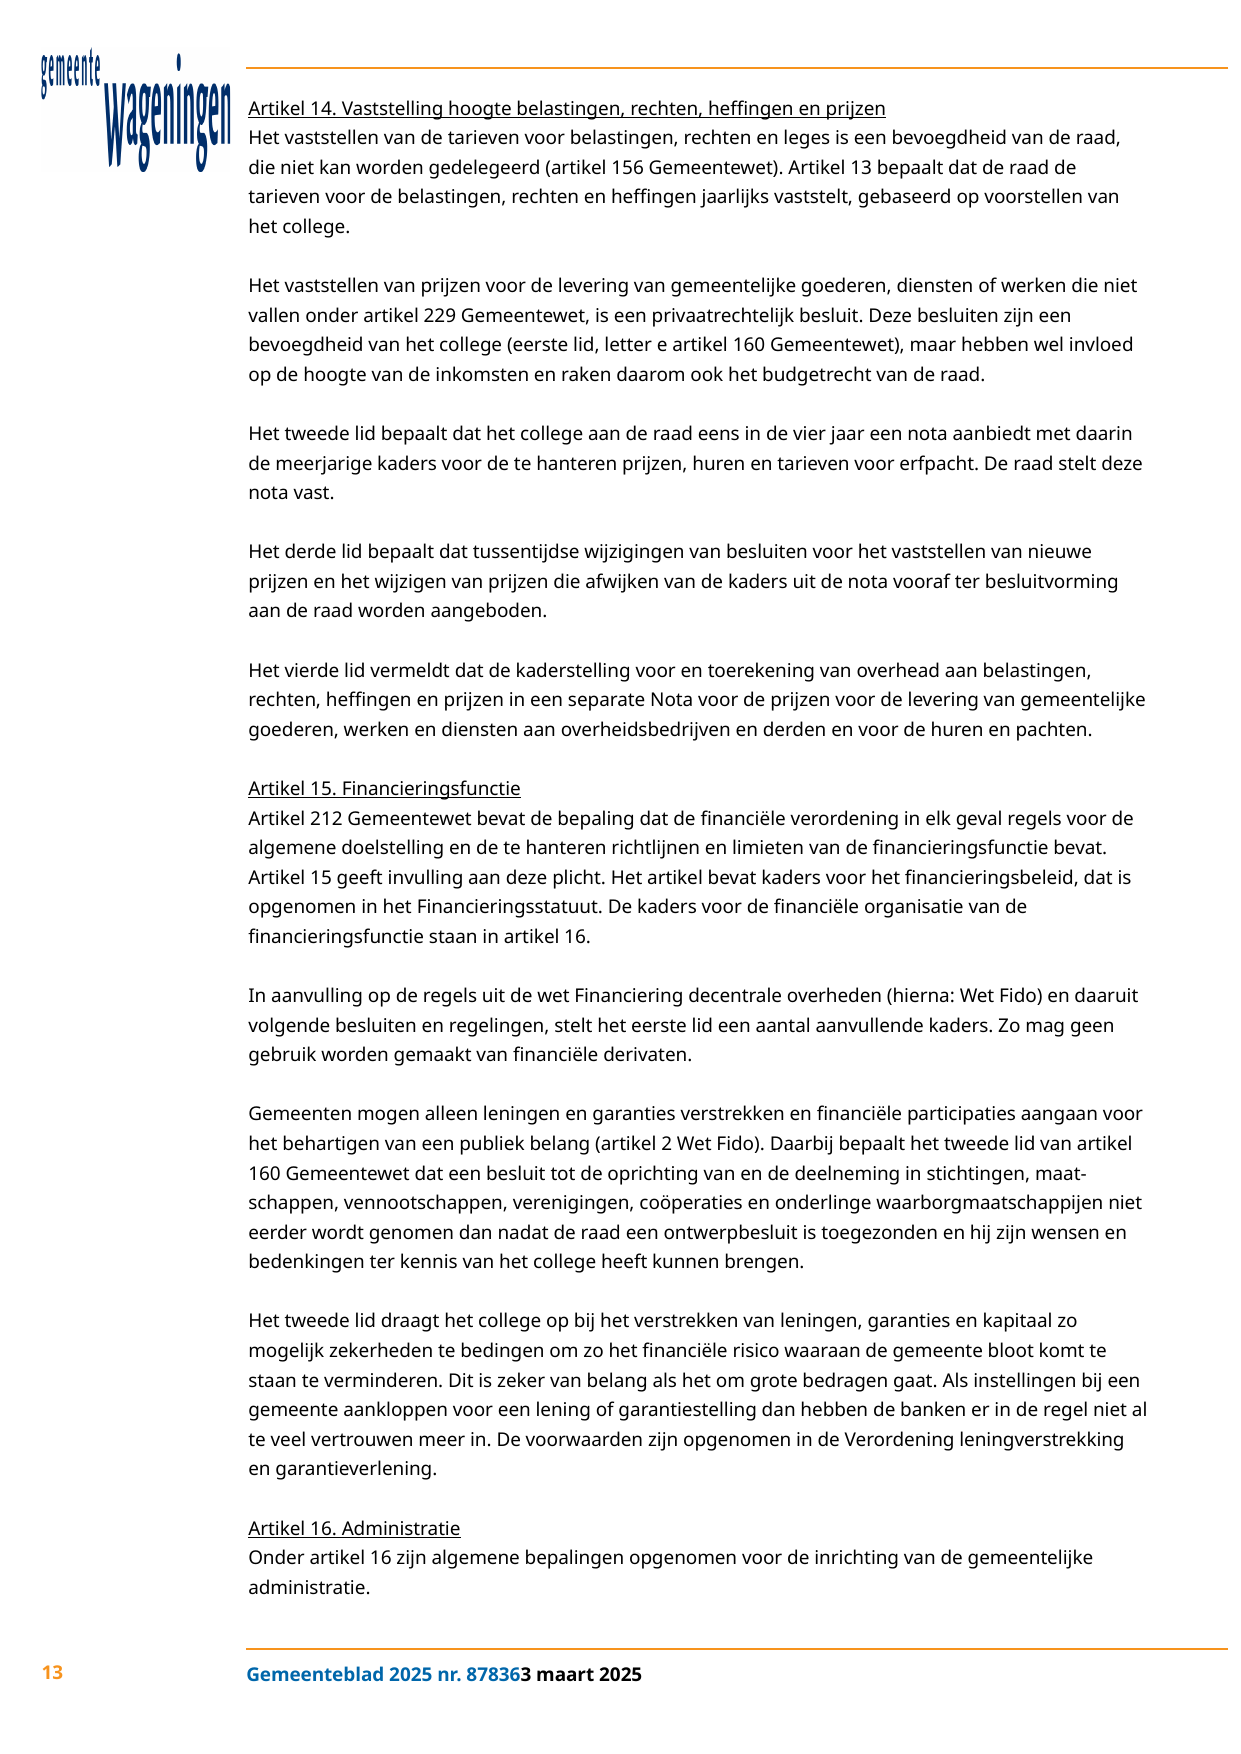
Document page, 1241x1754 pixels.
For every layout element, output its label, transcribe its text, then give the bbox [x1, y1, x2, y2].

picture [41, 47, 231, 172]
text Het tweede lid draagt het college op bij het verstrekken van leningen, garanties en kapitaal zo mogelijk zekerheden te bedingen om zo het financiële risico waaraan de gemeente bloot komt te staan te verminderen. Dit is zeker van belang als het om grote bedragen gaat. Als instellingen bij een gemeente aankloppen voor een lening of garantiestelling dan hebben de banken er in de regel niet al te veel vertrouwen meer in. De voorwaarden zijn opgenomen in de Verordening leningverstrekking en garantieverlening. [248, 1308, 1152, 1481]
text Het vaststellen van prijzen voor de levering van gemeentelijke goederen, diensten of werken die niet vallen onder artikel 229 Gemeentewet, is een privaatrechtelijk besluit. Deze besluiten zijn een bevoegdheid van het college (eerste lid, letter e artikel 160 Gemeentewet), maar hebben wel invloed op de hoogte van de inkomsten en raken daarom ook het budgetrecht van de raad. [248, 272, 1152, 387]
text Onder artikel 16 zijn algemene bepalingen opgenomen voor de inrichting van de gemeentelijke administratie. [248, 1544, 1152, 1600]
text Het vierde lid vermeldt dat de kaderstelling voor en toerekening van overhead aan belastingen, rechten, heffingen en prijzen in een separate Nota voor de prijzen voor de levering van gemeentelijke goederen, werken en diensten aan overheidsbedrijven en derden en voor de huren en pachten. [248, 657, 1152, 742]
text In aanvulling op de regels uit de wet Financiering decentrale overheden (hierna: Wet Fido) en daaruit volgende besluiten en regelingen, stelt het eerste lid een aantal aanvullende kaders. Zo mag geen gebruik worden gemaakt van financiële derivaten. [248, 982, 1152, 1067]
text Artikel 212 Gemeentewet bevat de bepaling dat de financiële verordening in elk geval regels voor de algemene doelstelling en de te hanteren richtlijnen en limieten van de financieringsfunctie bevat. Artikel 15 geeft invulling aan deze plicht. Het artikel bevat kaders voor het financieringsbeleid, dat is opgenomen in het Financieringsstatuut. De kaders voor de financiële organisatie van de financieringsfunctie staan in artikel 16. [248, 805, 1152, 949]
text Artikel 14. Vaststelling hoogte belastingen, rechten, heffingen en prijzen [248, 95, 1152, 121]
text Artikel 15. Financieringsfunctie [248, 775, 1152, 801]
text Het derde lid bepaalt dat tussentijdse wijzigingen van besluiten voor het vaststellen van nieuwe prijzen en het wijzigen van prijzen die afwijken van de kaders uit de nota vooraf ter besluitvorming aan de raad worden aangeboden. [248, 538, 1152, 623]
text Het vaststellen van de tarieven voor belastingen, rechten en leges is een bevoegdheid van de raad, die niet kan worden gedelegeerd (artikel 156 Gemeentewet). Artikel 13 bepaalt dat de raad de tarieven voor de belastingen, rechten en heffingen jaarlijks vaststelt, gebaseerd op voorstellen van het college. [248, 124, 1152, 239]
text Gemeenten mogen alleen leningen en garanties verstrekken en financiële participaties aangaan voor het behartigen van een publiek belang (artikel 2 Wet Fido). Daarbij bepaalt het tweede lid van artikel 160 Gemeentewet dat een besluit tot de oprichting van en de deelneming in stichtingen, maat-schappen, vennootschappen, verenigingen, coöperaties en onderlinge waarborgmaatschappijen niet eerder wordt genomen dan nadat de raad een ontwerpbesluit is toegezonden en hij zijn wensen en bedenkingen ter kennis van het college heeft kunnen brengen. [248, 1101, 1152, 1274]
text Het tweede lid bepaalt dat het college aan de raad eens in de vier jaar een nota aanbiedt met daarin de meerjarige kaders voor de te hanteren prijzen, huren en tarieven voor erfpacht. De raad stelt deze nota vast. [248, 420, 1152, 505]
text Artikel 16. Administratie [248, 1515, 1152, 1541]
